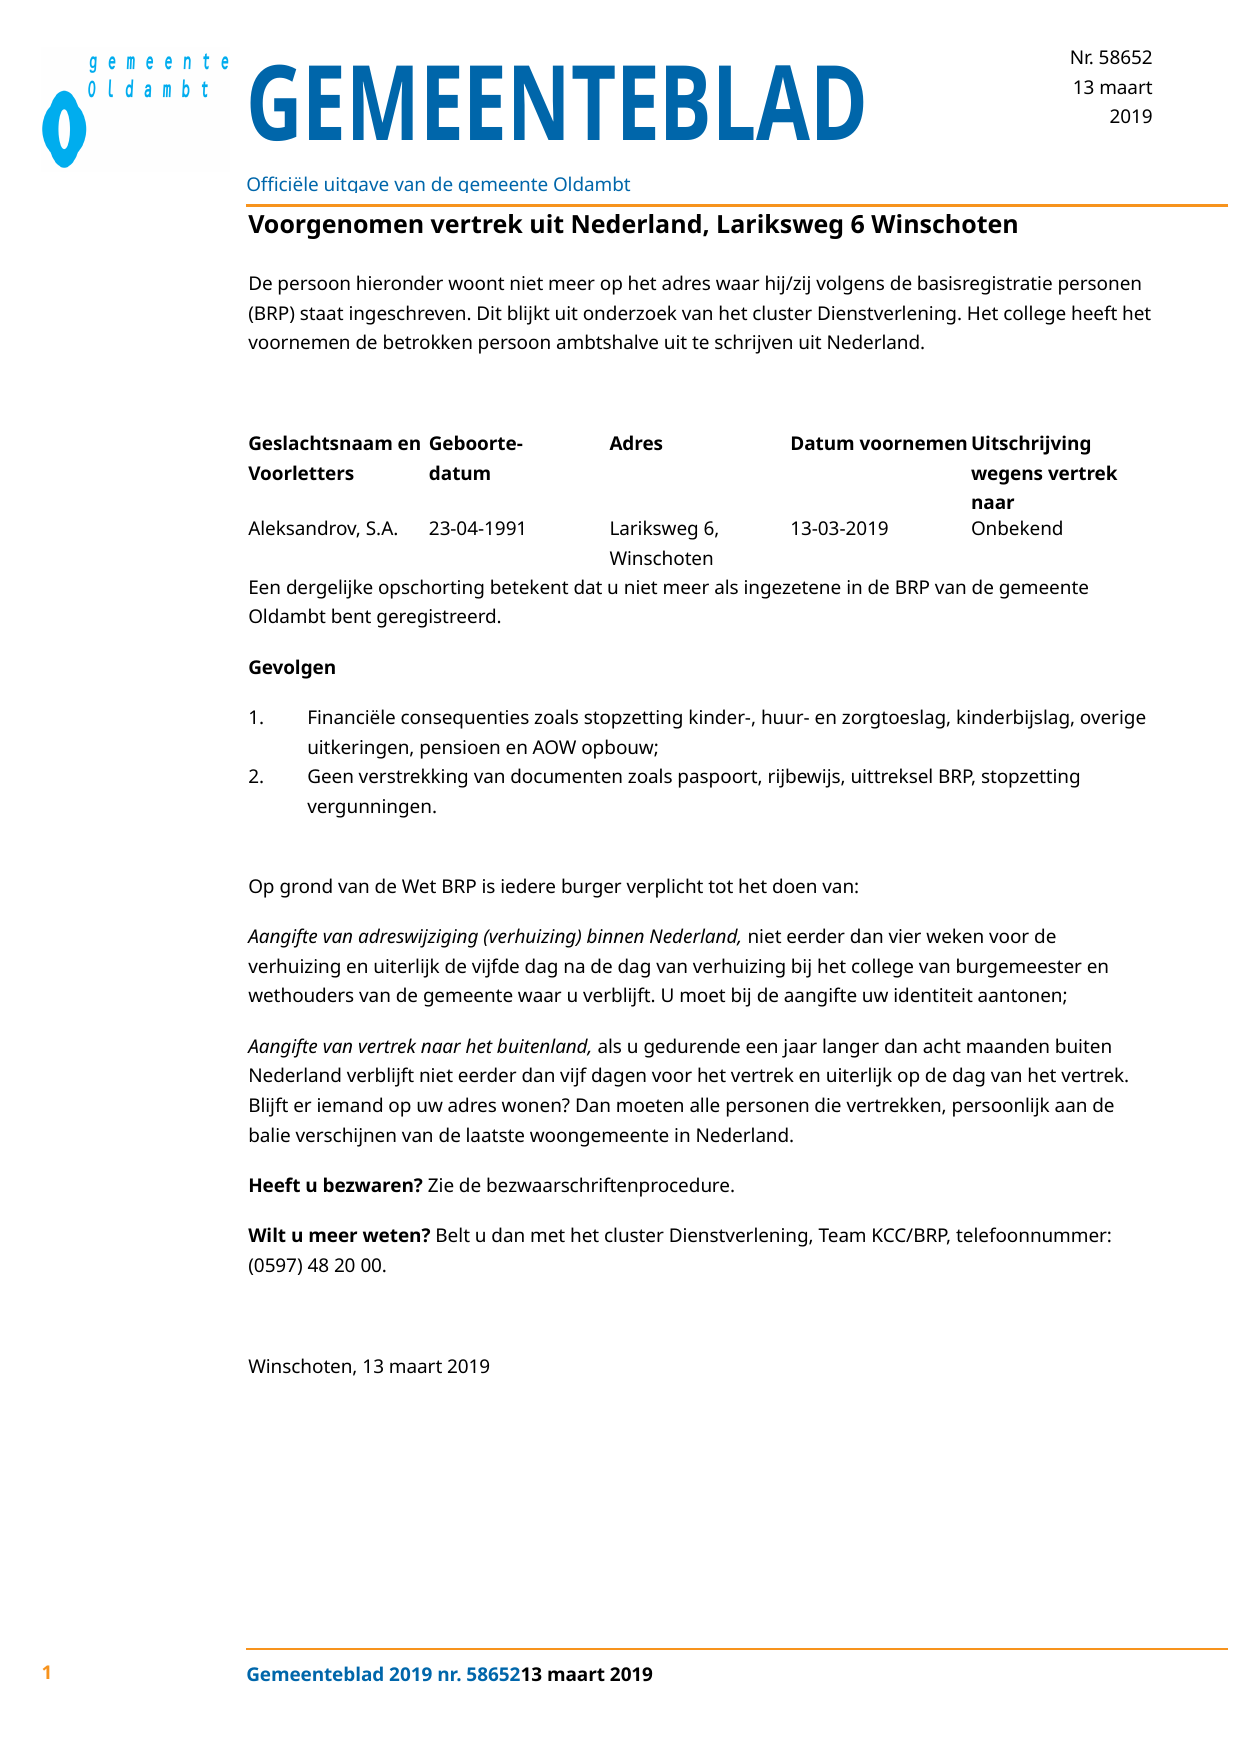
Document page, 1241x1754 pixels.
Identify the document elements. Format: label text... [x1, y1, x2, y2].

text Aangifte van adreswijziging (verhuizing) binnen Nederland, niet eerder dan vier weken voor de verhuizing en uiterlijk de vijfde dag na de dag van verhuizing bij het college van burgemeester en wethouders van de gemeente waar u verblijft. U moet bij de aangifte uw identiteit aantonen; [248, 923, 1152, 1008]
text Voorgenomen vertrek uit Nederland, Lariksweg 6 Winschoten [248, 207, 1152, 241]
text De persoon hieronder woont niet meer op het adres waar hij/zij volgens de basisregistratie personen (BRP) staat ingeschreven. Dit blijkt uit onderzoek van het cluster Dienstverlening. Het college heeft het voornemen de betrokken persoon ambtshalve uit te schrijven uit Nederland. [248, 270, 1152, 355]
table_header Datum voornemen [790, 430, 971, 515]
text Wilt u meer weten? Belt u dan met het cluster Dienstverlening, Team KCC/BRP, telefoonnummer: (0597) 48 20 00. [248, 1223, 1152, 1278]
table_header Geboorte- datum [429, 430, 609, 515]
text Op grond van de Wet BRP is iedere burger verplicht tot het doen van: [248, 873, 1152, 899]
table_cell Aleksandrov, S.A. [248, 515, 429, 571]
table_cell Onbekend [971, 515, 1152, 571]
text Gevolgen [248, 654, 1152, 679]
list Geen verstrekking van documenten zoals paspoort, rijbewijs, uittreksel BRP, stopzetting vergunningen. [248, 763, 1152, 819]
text Heeft u bezwaren? Zie de bezwaarschriftenprocedure. [248, 1172, 1152, 1198]
list Financiële consequenties zoals stopzetting kinder-, huur- en zorgtoeslag, kinderbijslag, overige uitkeringen, pensioen en AOW opbouw; [248, 704, 1152, 759]
text Een dergelijke opschorting betekent dat u niet meer als ingezetene in de BRP van de gemeente Oldambt bent geregistreerd. [248, 574, 1152, 629]
text Winschoten, 13 maart 2019 [248, 1353, 1152, 1379]
table_header Geslachtsnaam en Voorletters [248, 430, 429, 515]
table_header Adres [609, 430, 790, 515]
picture [41, 47, 231, 172]
table_cell 23-04-1991 [429, 515, 609, 571]
text Aangifte van vertrek naar het buitenland, als u gedurende een jaar langer dan acht maanden buiten Nederland verblijft niet eerder dan vijf dagen voor het vertrek en uiterlijk op de dag van het vertrek. Blijft er iemand op uw adres wonen? Dan moeten alle personen die vertrekken, persoonlijk aan de balie verschijnen van de laatste woongemeente in Nederland. [248, 1033, 1152, 1147]
table_cell 13-03-2019 [790, 515, 971, 571]
table_cell Lariksweg 6, Winschoten [609, 515, 790, 571]
table_header Uitschrijving wegens vertrek naar [971, 430, 1152, 515]
